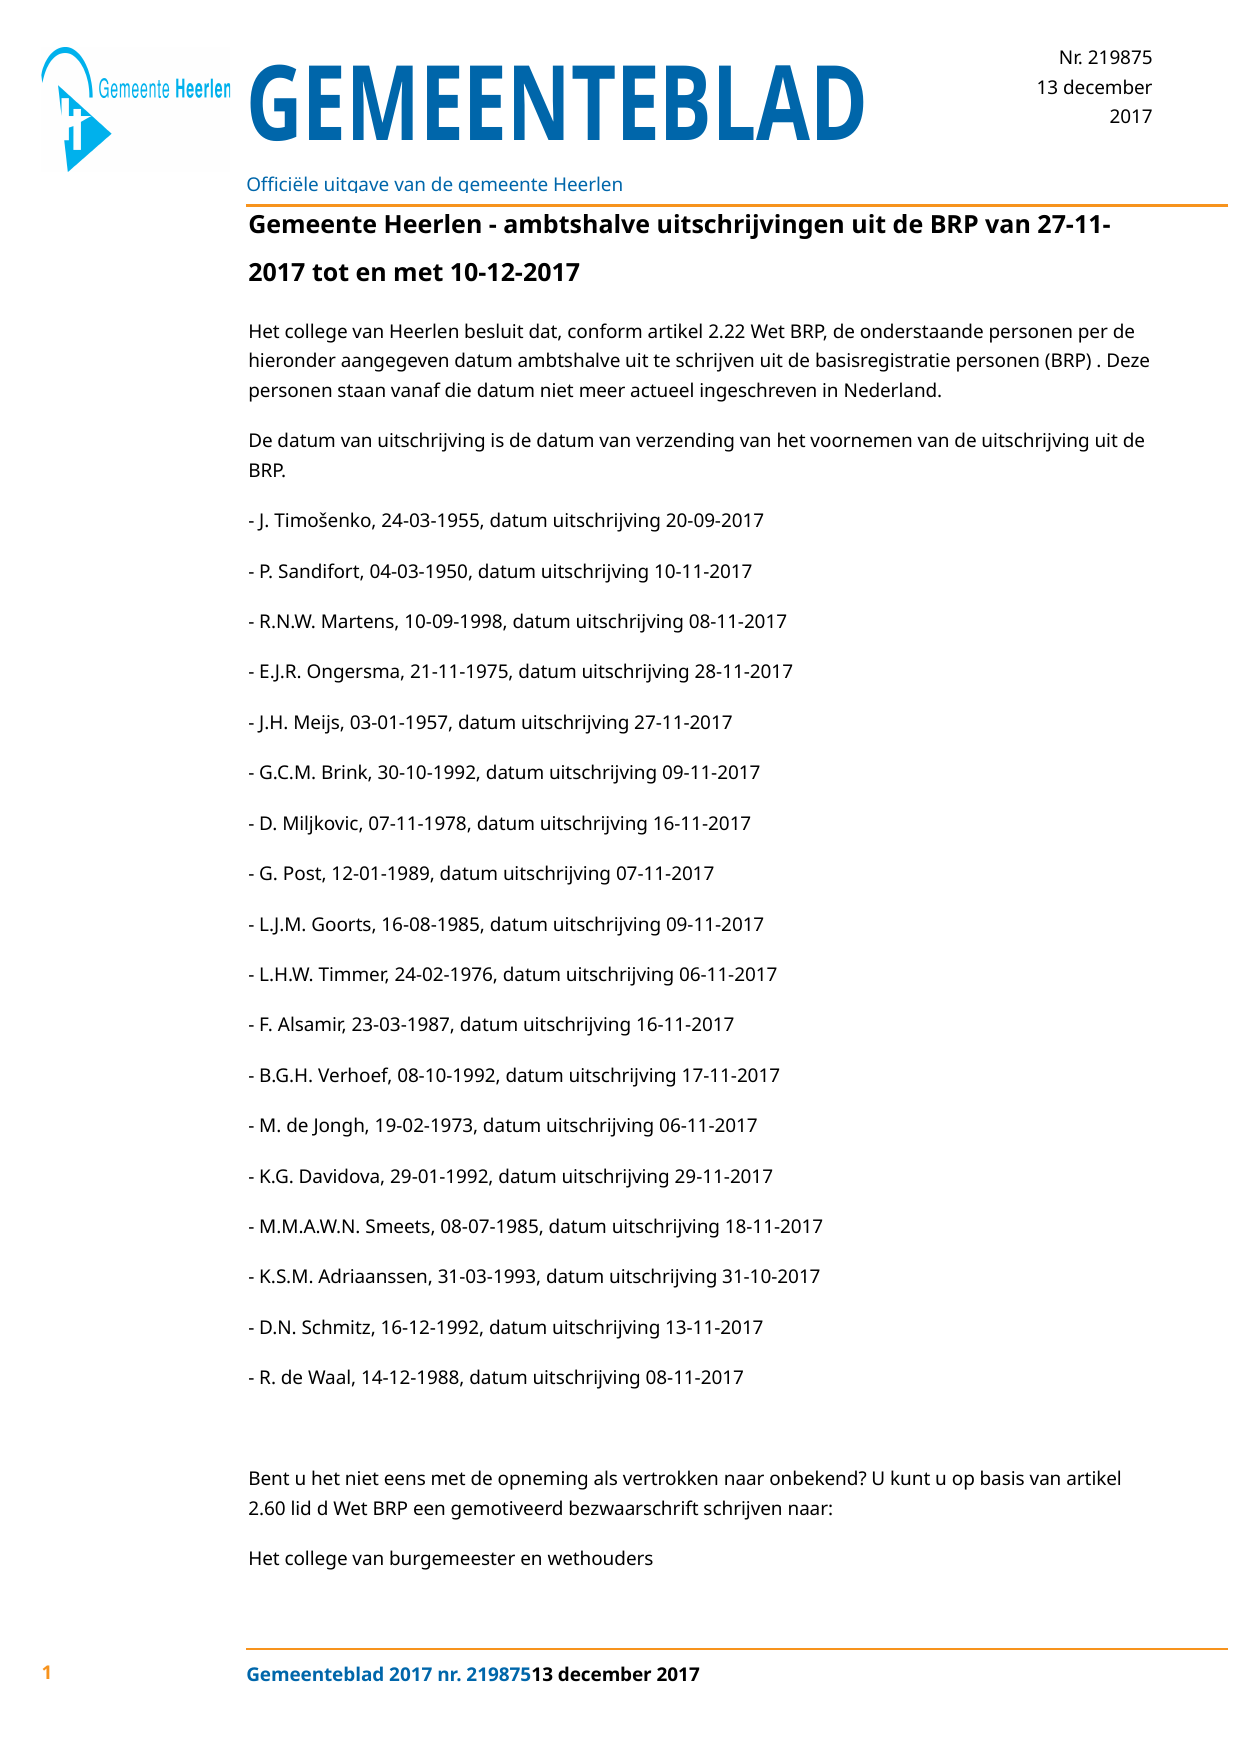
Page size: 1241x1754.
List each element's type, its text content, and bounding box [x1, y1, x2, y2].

text - M.M.A.W.N. Smeets, 08-07-1985, datum uitschrijving 18-11-2017 [248, 1213, 1152, 1239]
text Het college van burgemeester en wethouders [248, 1545, 1152, 1571]
text - L.H.W. Timmer, 24-02-1976, datum uitschrijving 06-11-2017 [248, 961, 1152, 987]
text - J.H. Meijs, 03-01-1957, datum uitschrijving 27-11-2017 [248, 709, 1152, 735]
text - K.G. Davidova, 29-01-1992, datum uitschrijving 29-11-2017 [248, 1163, 1152, 1189]
text - B.G.H. Verhoef, 08-10-1992, datum uitschrijving 17-11-2017 [248, 1062, 1152, 1088]
text Bent u het niet eens met de opneming als vertrokken naar onbekend? U kunt u op basis van artikel 2.60 lid d Wet BRP een gemotiveerd bezwaarschrift schrijven naar: [248, 1465, 1152, 1521]
text - J. Timošenko, 24-03-1955, datum uitschrijving 20-09-2017 [248, 507, 1152, 533]
text - F. Alsamir, 23-03-1987, datum uitschrijving 16-11-2017 [248, 1012, 1152, 1037]
text De datum van uitschrijving is de datum van verzending van het voornemen van de uitschrijving uit de BRP. [248, 427, 1152, 483]
text - R. de Waal, 14-12-1988, datum uitschrijving 08-11-2017 [248, 1364, 1152, 1390]
text - D. Miljkovic, 07-11-1978, datum uitschrijving 16-11-2017 [248, 810, 1152, 836]
picture [41, 47, 231, 172]
text Gemeente Heerlen - ambtshalve uitschrijvingen uit de BRP van 27-11-2017 tot en met 10-12-2017 [248, 207, 1152, 288]
text - K.S.M. Adriaanssen, 31-03-1993, datum uitschrijving 31-10-2017 [248, 1264, 1152, 1289]
text - E.J.R. Ongersma, 21-11-1975, datum uitschrijving 28-11-2017 [248, 659, 1152, 684]
picture [41, 47, 58, 70]
text - L.J.M. Goorts, 16-08-1985, datum uitschrijving 09-11-2017 [248, 911, 1152, 937]
text - D.N. Schmitz, 16-12-1992, datum uitschrijving 13-11-2017 [248, 1314, 1152, 1340]
text - G.C.M. Brink, 30-10-1992, datum uitschrijving 09-11-2017 [248, 759, 1152, 785]
text - P. Sandifort, 04-03-1950, datum uitschrijving 10-11-2017 [248, 558, 1152, 584]
text - M. de Jongh, 19-02-1973, datum uitschrijving 06-11-2017 [248, 1112, 1152, 1138]
text - R.N.W. Martens, 10-09-1998, datum uitschrijving 08-11-2017 [248, 608, 1152, 634]
text Het college van Heerlen besluit dat, conform artikel 2.22 Wet BRP, de onderstaande personen per de hieronder aangegeven datum ambtshalve uit te schrijven uit de basisregistratie personen (BRP) . Deze personen staan vanaf die datum niet meer actueel ingeschreven in Nederland. [248, 318, 1152, 403]
text - G. Post, 12-01-1989, datum uitschrijving 07-11-2017 [248, 860, 1152, 886]
